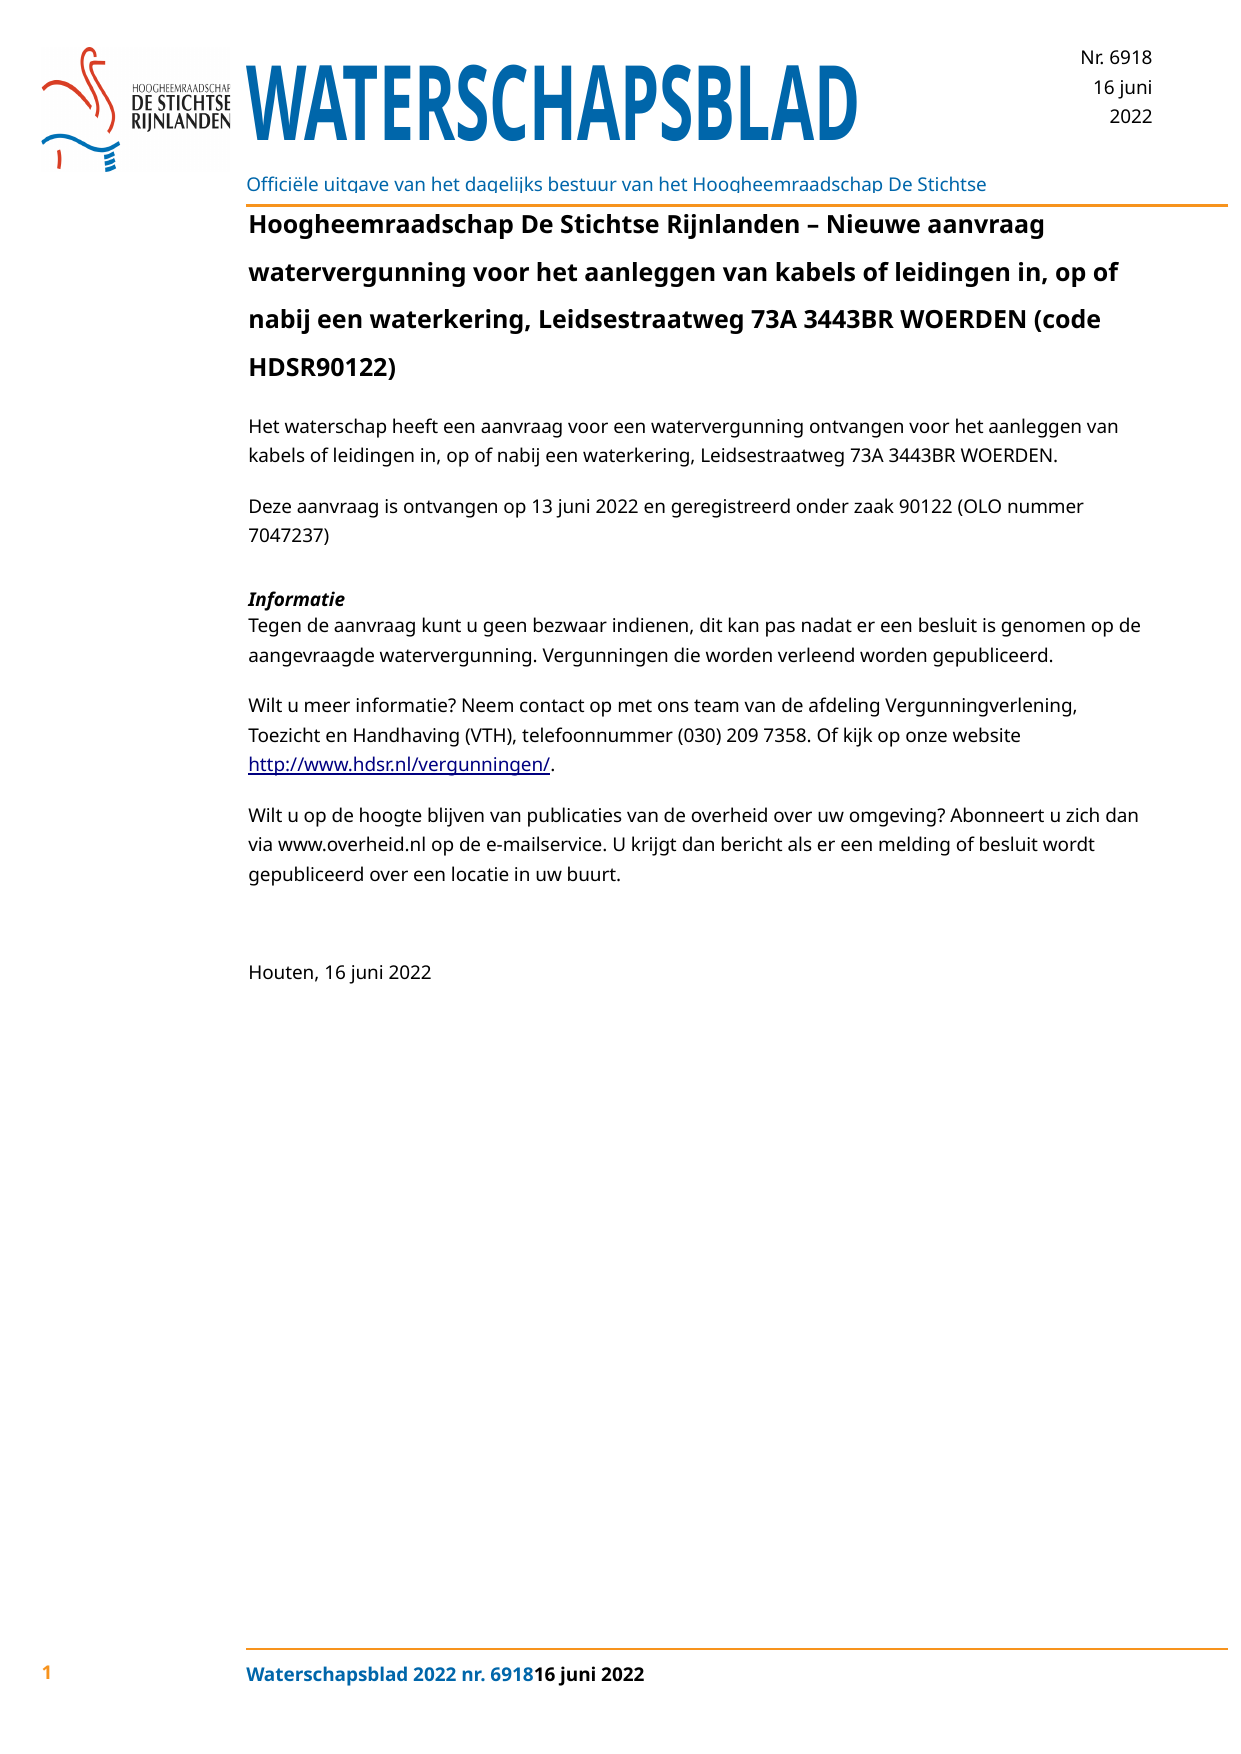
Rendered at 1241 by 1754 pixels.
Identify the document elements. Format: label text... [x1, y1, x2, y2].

text Houten, 16 juni 2022 [248, 959, 1152, 985]
text Informatie [248, 587, 1152, 612]
text Tegen de aanvraag kunt u geen bezwaar indienen, dit kan pas nadat er een besluit is genomen op de aangevraagde watervergunning. Vergunningen die worden verleend worden gepubliceerd. [248, 612, 1152, 668]
text Het waterschap heeft een aanvraag voor een watervergunning ontvangen voor het aanleggen van kabels of leidingen in, op of nabij een waterkering, Leidsestraatweg 73A 3443BR WOERDEN. [248, 413, 1152, 468]
text Wilt u op de hoogte blijven van publicaties van de overheid over uw omgeving? Abonneert u zich dan via www.overheid.nl op de e-mailservice. U krijgt dan bericht als er een melding of besluit wordt gepubliceerd over een locatie in uw buurt. [248, 802, 1152, 887]
text Deze aanvraag is ontvangen op 13 juni 2022 en geregistreerd onder zaak 90122 (OLO nummer 7047237) [248, 493, 1152, 548]
picture [41, 47, 231, 172]
text Hoogheemraadschap De Stichtse Rijnlanden – Nieuwe aanvraag watervergunning voor het aanleggen van kabels of leidingen in, op of nabij een waterkering, Leidsestraatweg 73A 3443BR WOERDEN (code HDSR90122) [248, 207, 1152, 384]
text Wilt u meer informatie? Neem contact op met ons team van de afdeling Vergunningverlening, Toezicht en Handhaving (VTH), telefoonnummer (030) 209 7358. Of kijk op onze website http://www.hdsr.nl/vergunningen/. [248, 692, 1152, 777]
